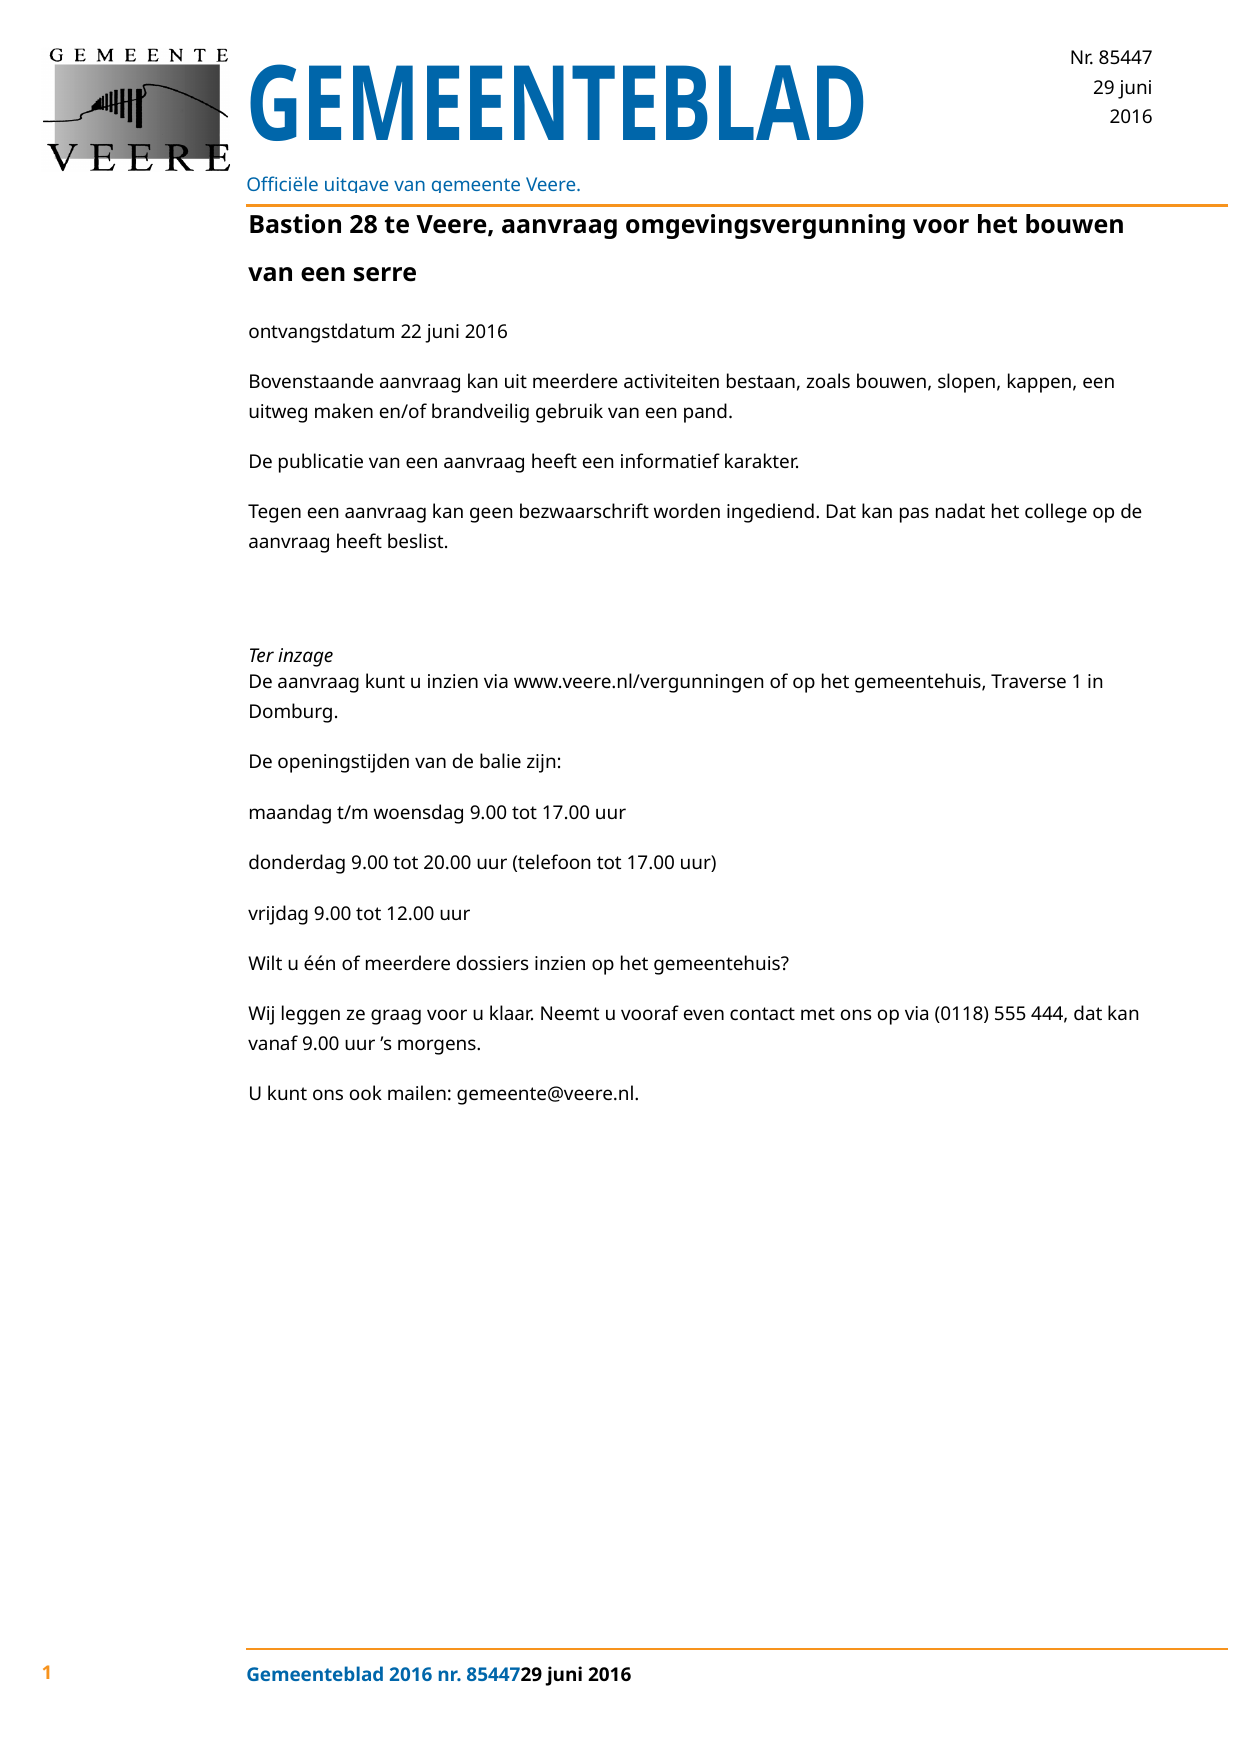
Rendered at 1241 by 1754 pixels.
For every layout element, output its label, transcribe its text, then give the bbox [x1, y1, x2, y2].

picture [41, 47, 231, 172]
text Wilt u één of meerdere dossiers inzien op het gemeentehuis? [248, 950, 1152, 976]
text donderdag 9.00 tot 20.00 uur (telefoon tot 17.00 uur) [248, 849, 1152, 875]
text Wij leggen ze graag voor u klaar. Neemt u vooraf even contact met ons op via (0118) 555 444, dat kan vanaf 9.00 uur ’s morgens. [248, 1001, 1152, 1056]
text vrijdag 9.00 tot 12.00 uur [248, 900, 1152, 925]
text De publicatie van een aanvraag heeft een informatief karakter. [248, 448, 1152, 474]
text Bastion 28 te Veere, aanvraag omgevingsvergunning voor het bouwen van een serre [248, 207, 1152, 288]
text ontvangstdatum 22 juni 2016 [248, 318, 1152, 344]
text Ter inzage [248, 643, 1152, 668]
text Tegen een aanvraag kan geen bezwaarschrift worden ingediend. Dat kan pas nadat het college op de aanvraag heeft beslist. [248, 499, 1152, 554]
text U kunt ons ook mailen: gemeente@veere.nl. [248, 1081, 1152, 1106]
text De openingstijden van de balie zijn: [248, 748, 1152, 774]
text maandag t/m woensdag 9.00 tot 17.00 uur [248, 799, 1152, 824]
text Bovenstaande aanvraag kan uit meerdere activiteiten bestaan, zoals bouwen, slopen, kappen, een uitweg maken en/of brandveilig gebruik van een pand. [248, 368, 1152, 424]
text De aanvraag kunt u inzien via www.veere.nl/vergunningen of op het gemeentehuis, Traverse 1 in Domburg. [248, 668, 1152, 724]
